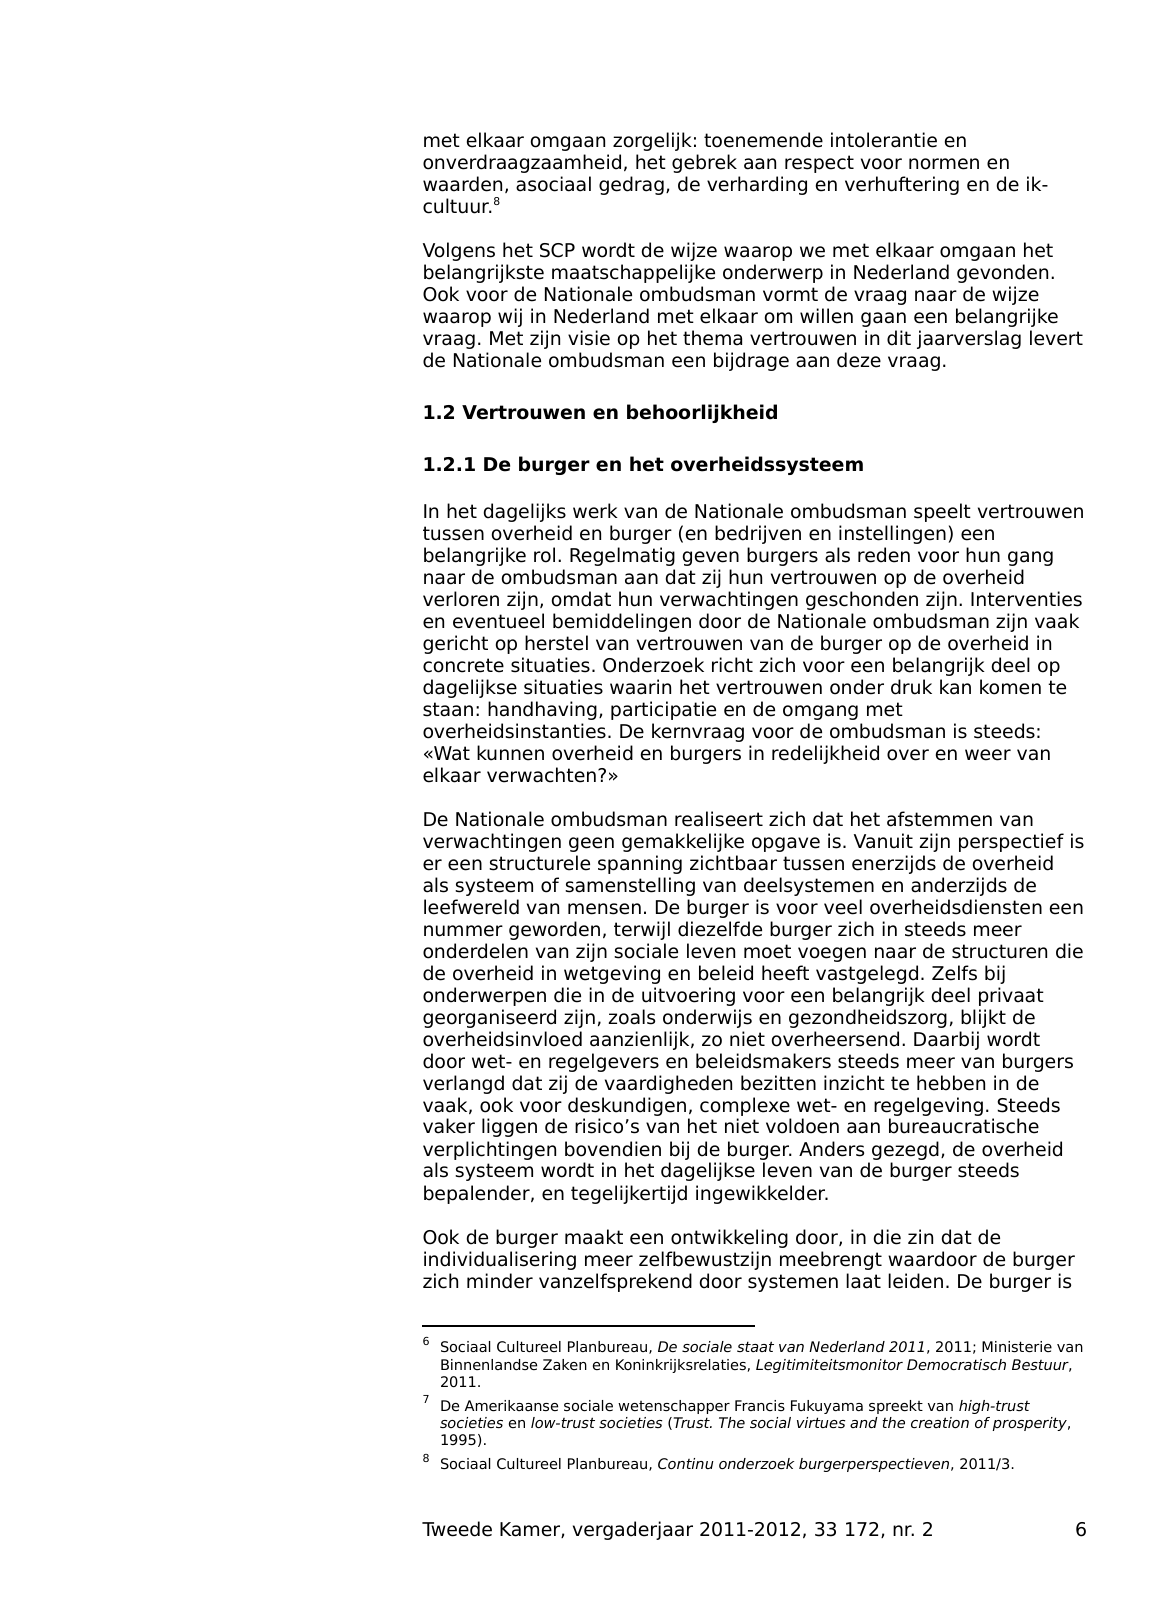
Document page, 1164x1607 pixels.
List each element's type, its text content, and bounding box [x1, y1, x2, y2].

text Volgens het SCP wordt de wijze waarop we met elkaar omgaan het belangrijkste maatschappelijke onderwerp in Nederland gevonden. Ook voor de Nationale ombudsman vormt de vraag naar de wijze waarop wij in Nederland met elkaar om willen gaan een belangrijke vraag. Met zijn visie op het thema vertrouwen in dit jaarverslag levert de Nationale ombudsman een bijdrage aan deze vraag. [422, 240, 1087, 372]
text met elkaar omgaan zorgelijk: toenemende intolerantie en onverdraagzaamheid, het gebrek aan respect voor normen en waarden, asociaal gedrag, de verharding en verhuftering en de ik-cultuur. [422, 130, 1087, 218]
text Ook de burger maakt een ontwikkeling door, in die zin dat de individualisering meer zelfbewustzijn meebrengt waardoor de burger zich minder vanzelfsprekend door systemen laat leiden. De burger is [422, 1227, 1087, 1292]
subtitle 1.2.1 De burger en het overheidssysteem [422, 454, 1087, 476]
text Sociaal Cultureel Planbureau, Continu onderzoek burgerperspectieven, 2011/3. [422, 1452, 1087, 1474]
text De Nationale ombudsman realiseert zich dat het afstemmen van verwachtingen geen gemakkelijke opgave is. Vanuit zijn perspectief is er een structurele spanning zichtbaar tussen enerzijds de overheid als systeem of samenstelling van deelsystemen en anderzijds de leefwereld van mensen. De burger is voor veel overheidsdiensten een nummer geworden, terwijl diezelfde burger zich in steeds meer onderdelen van zijn sociale leven moet voegen naar de structuren die de overheid in wetgeving en beleid heeft vastgelegd. Zelfs bij onderwerpen die in de uitvoering voor een belangrijk deel privaat georganiseerd zijn, zoals onderwijs en gezondheidszorg, blijkt de overheidsinvloed aanzienlijk, zo niet overheersend. Daarbij wordt door wet- en regelgevers en beleidsmakers steeds meer van burgers verlangd dat zij de vaardigheden bezitten inzicht te hebben in de vaak, ook voor deskundigen, complexe wet- en regelgeving. Steeds vaker liggen de risico’s van het niet voldoen aan bureaucratische verplichtingen bovendien bij de burger. Anders gezegd, de overheid als systeem wordt in het dagelijkse leven van de burger steeds bepalender, en tegelijkertijd ingewikkelder. [422, 809, 1087, 1204]
text In het dagelijks werk van de Nationale ombudsman speelt vertrouwen tussen overheid en burger (en bedrijven en instellingen) een belangrijke rol. Regelmatig geven burgers als reden voor hun gang naar de ombudsman aan dat zij hun vertrouwen op de overheid verloren zijn, omdat hun verwachtingen geschonden zijn. Interventies en eventueel bemiddelingen door de Nationale ombudsman zijn vaak gericht op herstel van vertrouwen van de burger op de overheid in concrete situaties. Onderzoek richt zich voor een belangrijk deel op dagelijkse situaties waarin het vertrouwen onder druk kan komen te staan: handhaving, participatie en de omgang met overheidsinstanties. De kernvraag voor de ombudsman is steeds: «Wat kunnen overheid en burgers in redelijkheid over en weer van elkaar verwachten?» [422, 501, 1087, 787]
text De Amerikaanse sociale wetenschapper Francis Fukuyama spreekt van high-trust societies en low-trust societies (Trust. The social virtues and the creation of prosperity, 1995). [422, 1393, 1087, 1449]
text Sociaal Cultureel Planbureau, De sociale staat van Nederland 2011, 2011; Ministerie van Binnenlandse Zaken en Koninkrijksrelaties, Legitimiteitsmonitor Democratisch Bestuur, 2011. [422, 1335, 1087, 1391]
subtitle 1.2 Vertrouwen en behoorlijkheid [422, 402, 1087, 424]
